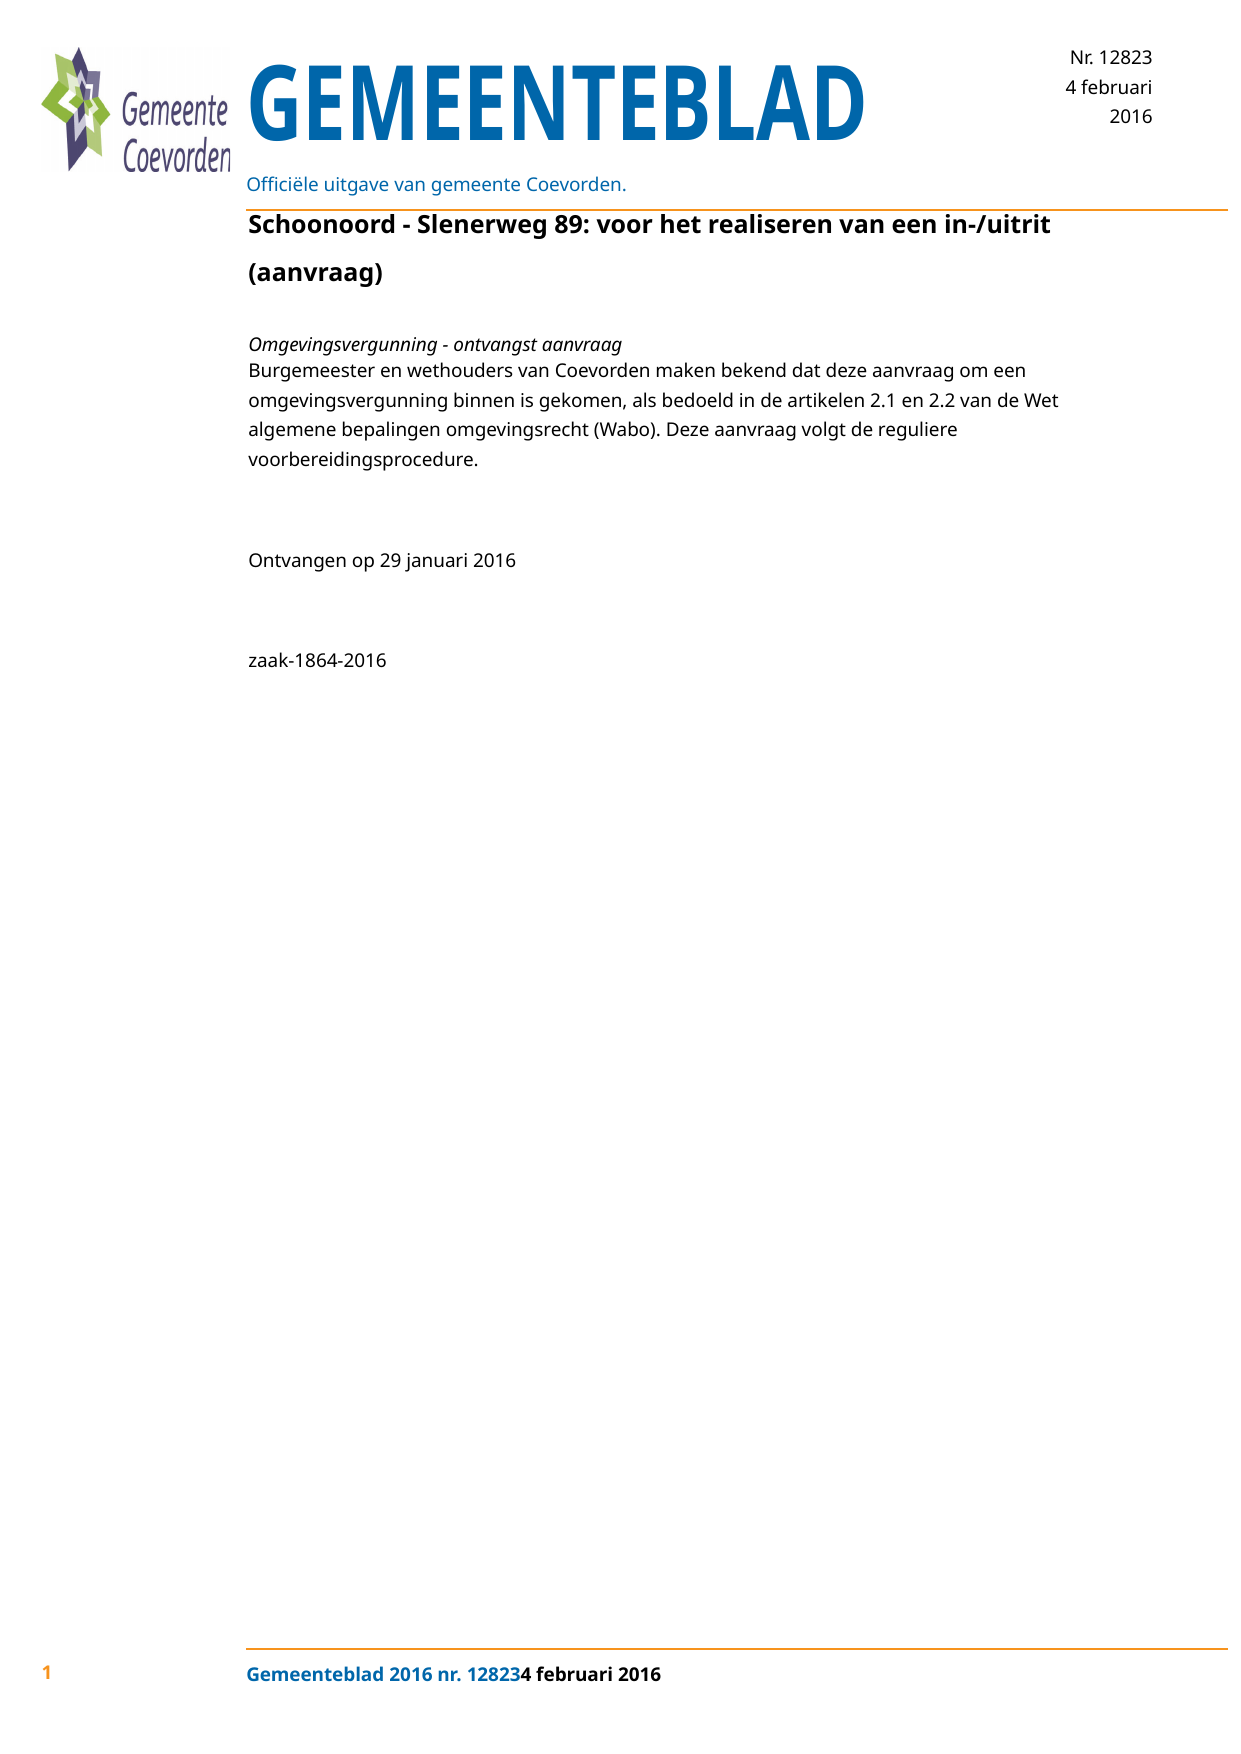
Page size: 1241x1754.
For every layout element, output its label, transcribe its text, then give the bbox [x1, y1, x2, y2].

text zaak-1864-2016 [248, 648, 1152, 673]
text Omgevingsvergunning - ontvangst aanvraag [248, 331, 1152, 357]
text Burgemeester en wethouders van Coevorden maken bekend dat deze aanvraag om een omgevingsvergunning binnen is gekomen, als bedoeld in de artikelen 2.1 en 2.2 van de Wet algemene bepalingen omgevingsrecht (Wabo). Deze aanvraag volgt de reguliere voorbereidingsprocedure. [248, 357, 1152, 472]
text Schoonoord - Slenerweg 89: voor het realiseren van een in-/uitrit (aanvraag) [248, 211, 1152, 288]
text Ontvangen op 29 januari 2016 [248, 547, 1152, 572]
picture [41, 47, 231, 172]
